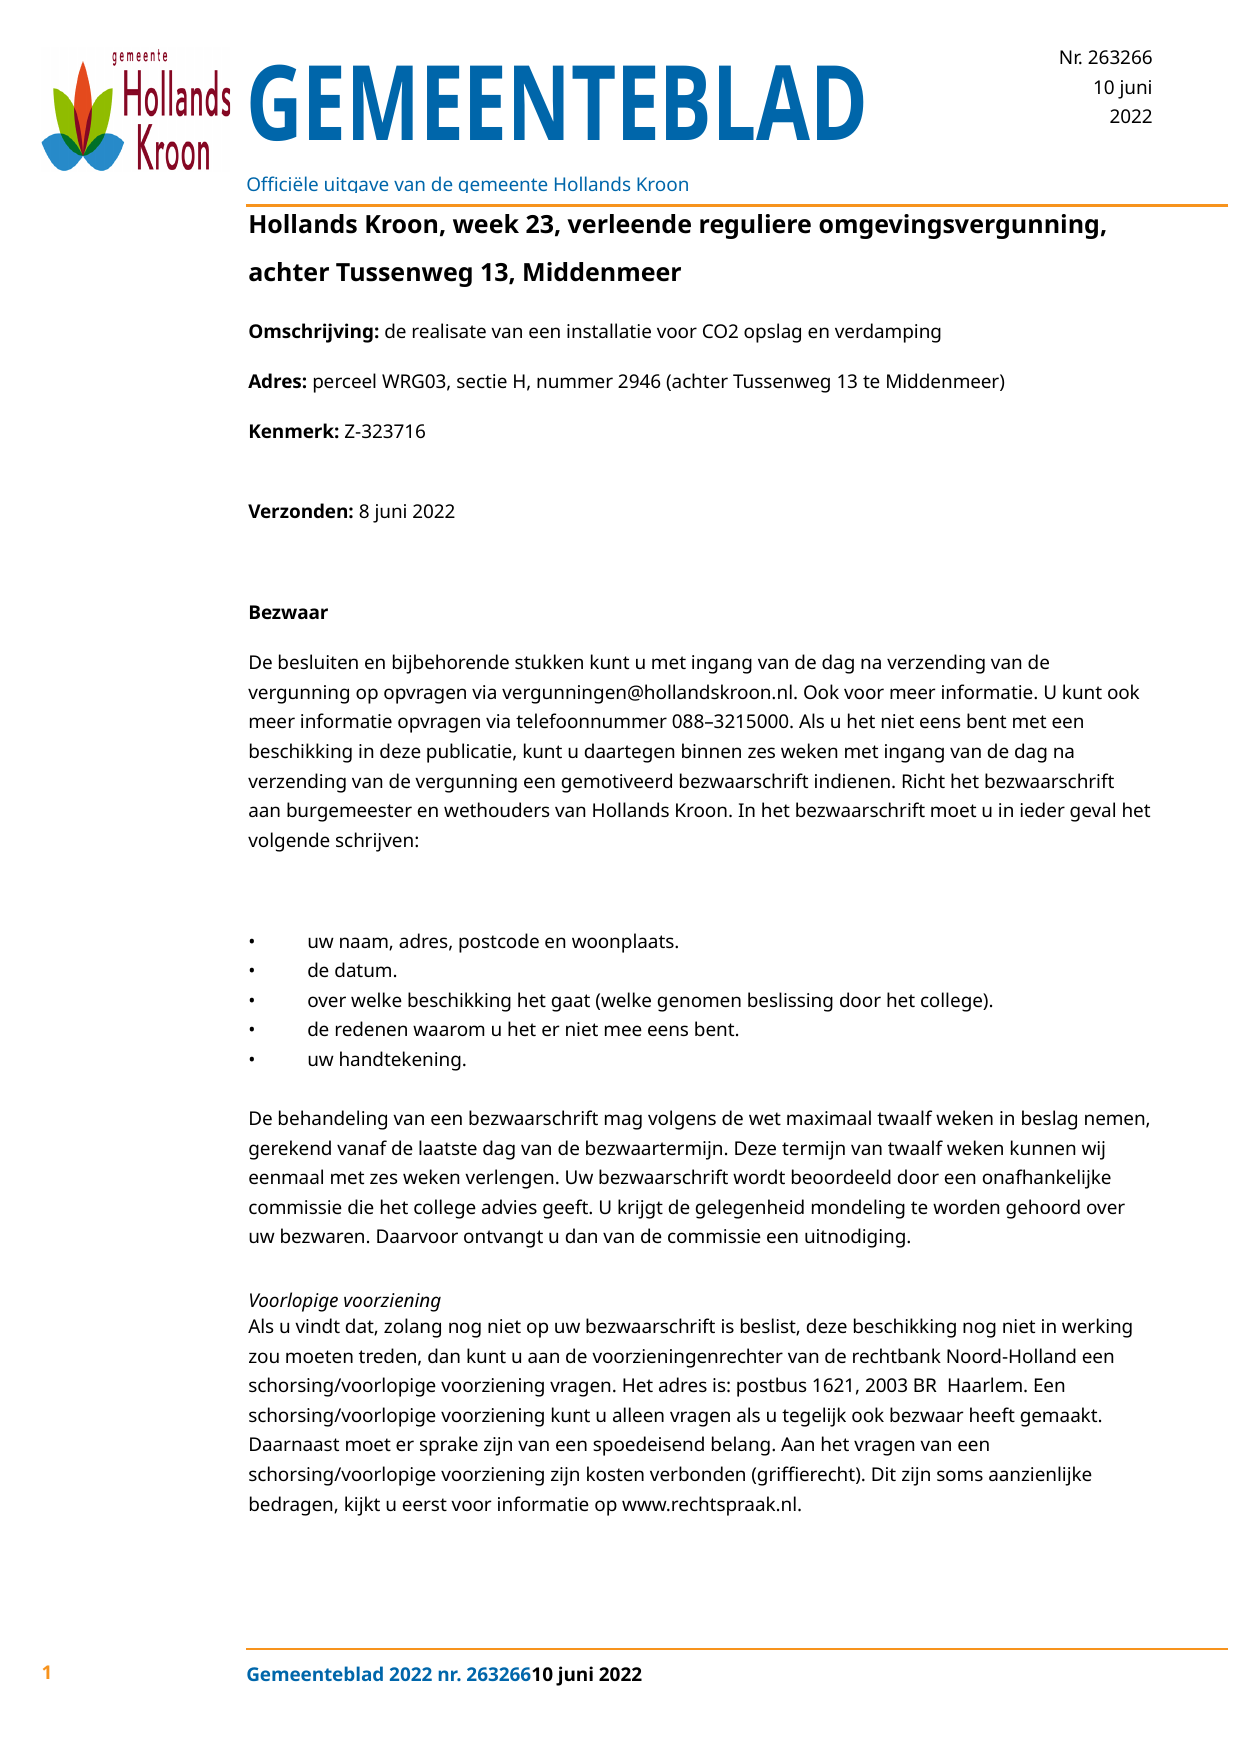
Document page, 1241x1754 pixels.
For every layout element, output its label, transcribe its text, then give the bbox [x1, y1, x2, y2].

text Bezwaar [248, 599, 1152, 625]
table_header [248, 469, 700, 495]
text Voorlopige voorziening [248, 1288, 1152, 1313]
list uw handtekening. [248, 1046, 1152, 1072]
text Als u vindt dat, zolang nog niet op uw bezwaarschrift is beslist, deze beschikking nog niet in werking zou moeten treden, dan kunt u aan de voorzieningenrechter van de rechtbank Noord-Holland een schorsing/voorlopige voorziening vragen. Het adres is: postbus 1621, 2003 BR Haarlem. Een schorsing/voorlopige voorziening kunt u alleen vragen als u tegelijk ook bezwaar heeft gemaakt. Daarnaast moet er sprake zijn van een spoedeisend belang. Aan het vragen van een schorsing/voorlopige voorziening zijn kosten verbonden (griffierecht). Dit zijn soms aanzienlijke bedragen, kijkt u eerst voor informatie op www.rechtspraak.nl. [248, 1313, 1152, 1517]
picture [41, 47, 231, 172]
text Verzonden: 8 juni 2022 [248, 498, 1152, 524]
list de redenen waarom u het er niet mee eens bent. [248, 1017, 1152, 1042]
list uw naam, adres, postcode en woonplaats. [248, 928, 1152, 953]
list over welke beschikking het gaat (welke genomen beslissing door het college). [248, 987, 1152, 1013]
text De besluiten en bijbehorende stukken kunt u met ingang van de dag na verzending van de vergunning op opvragen via vergunningen@hollandskroon.nl. Ook voor meer informatie. U kunt ook meer informatie opvragen via telefoonnummer 088–3215000. Als u het niet eens bent met een beschikking in deze publicatie, kunt u daartegen binnen zes weken met ingang van de dag na verzending van de vergunning een gemotiveerd bezwaarschrift indienen. Richt het bezwaarschrift aan burgemeester en wethouders van Hollands Kroon. In het bezwaarschrift moet u in ieder geval het volgende schrijven: [248, 649, 1152, 853]
text De behandeling van een bezwaarschrift mag volgens de wet maximaal twaalf weken in beslag nemen, gerekend vanaf de laatste dag van de bezwaartermijn. Deze termijn van twaalf weken kunnen wij eenmaal met zes weken verlengen. Uw bezwaarschrift wordt beoordeeld door een onafhankelijke commissie die het college advies geeft. U krijgt de gelegenheid mondeling te worden gehoord over uw bezwaren. Daarvoor ontvangt u dan van de commissie een uitnodiging. [248, 1105, 1152, 1249]
text Hollands Kroon, week 23, verleende reguliere omgevingsvergunning, achter Tussenweg 13, Middenmeer [248, 207, 1152, 288]
list de datum. [248, 957, 1152, 983]
text Kenmerk: Z-323716 [248, 419, 1152, 444]
text Adres: perceel WRG03, sectie H, nummer 2946 (achter Tussenweg 13 te Middenmeer) [248, 368, 1152, 394]
text Omschrijving: de realisate van een installat­ie voor CO2 opslag en verdamping [248, 318, 1152, 344]
table_header [700, 469, 1152, 495]
